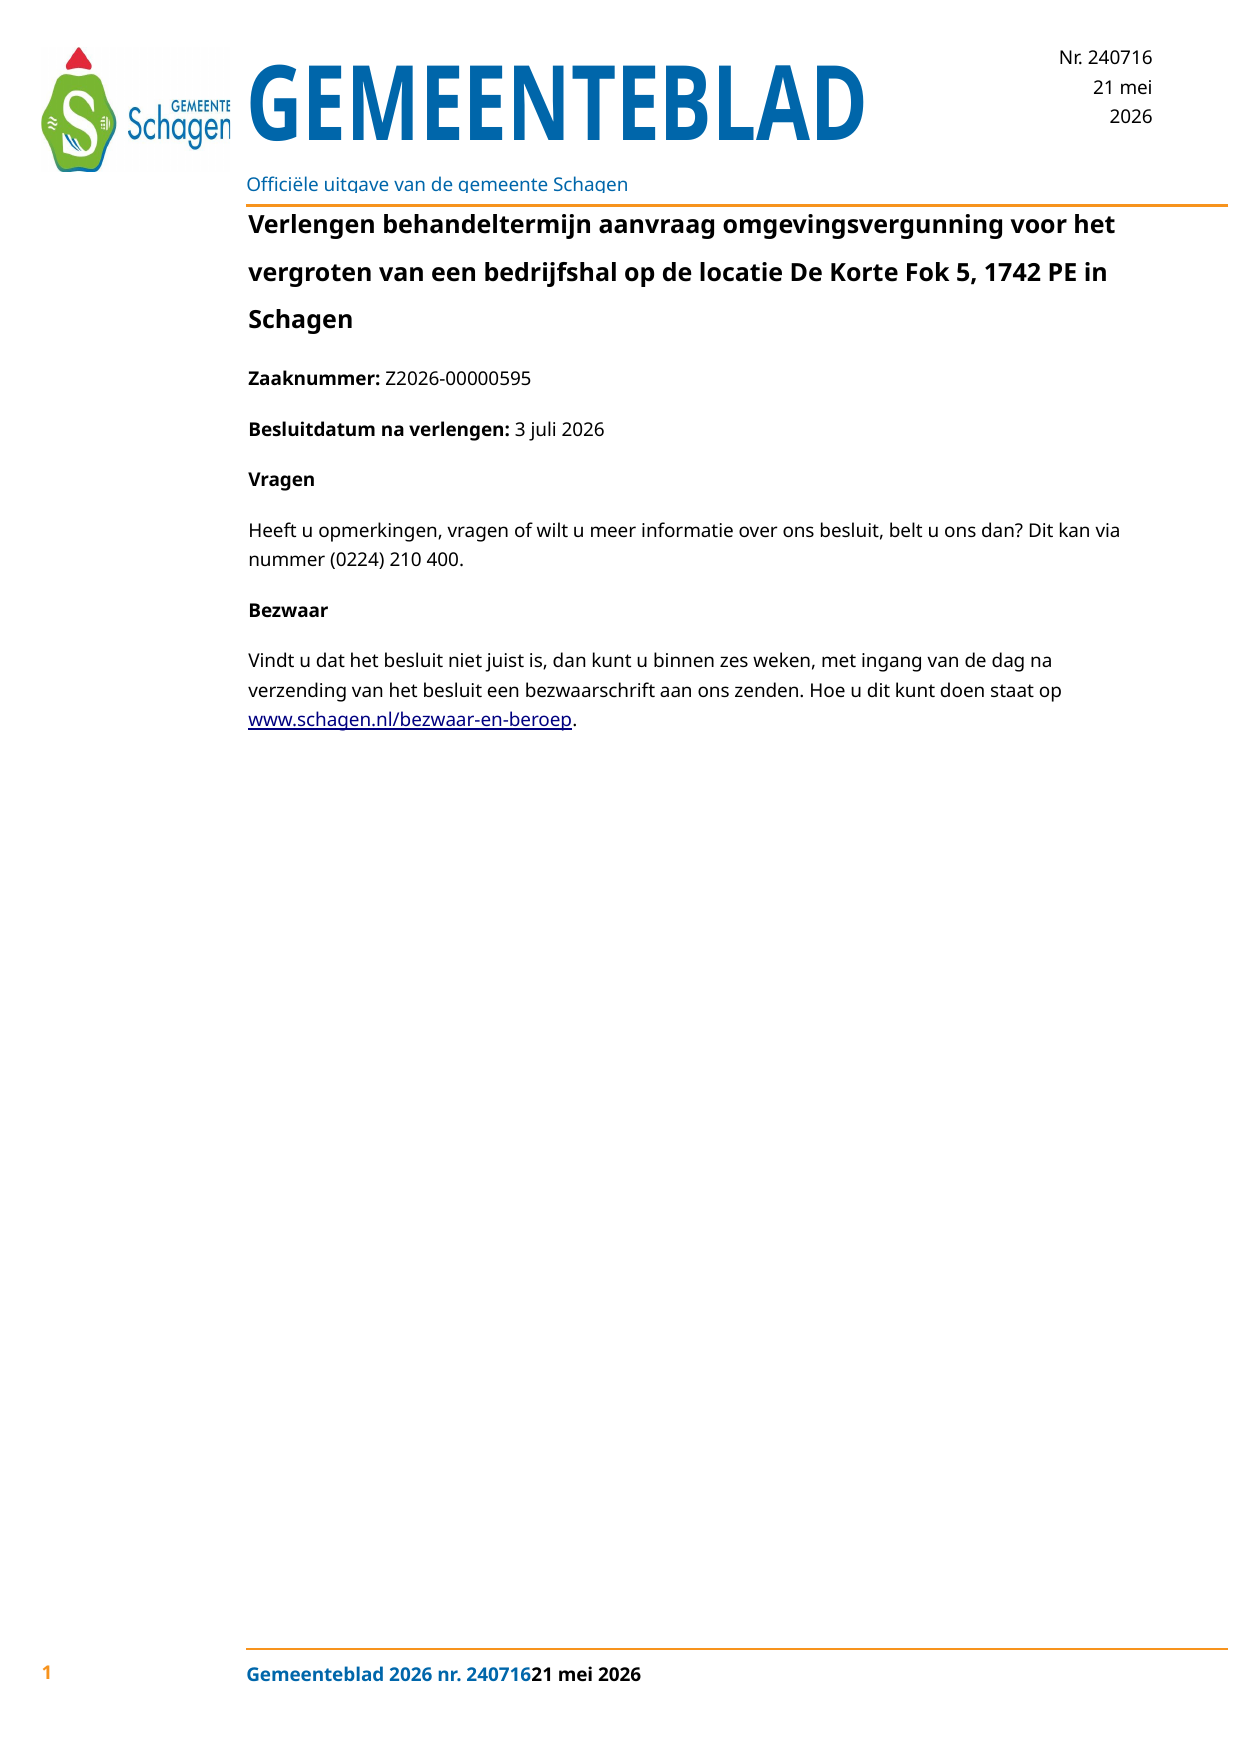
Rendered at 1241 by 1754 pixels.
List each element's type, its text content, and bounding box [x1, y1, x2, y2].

text Bezwaar [248, 597, 1152, 622]
text Besluitdatum na verlengen: 3 juli 2026 [248, 416, 1152, 442]
text Heeft u opmerkingen, vragen of wilt u meer informatie over ons besluit, belt u ons dan? Dit kan via nummer (0224) 210 400. [248, 517, 1152, 572]
text Vindt u dat het besluit niet juist is, dan kunt u binnen zes weken, met ingang van de dag na verzending van het besluit een bezwaarschrift aan ons zenden. Hoe u dit kunt doen staat op www.schagen.nl/bezwaar-en-beroep. [248, 647, 1152, 732]
text Verlengen behandeltermijn aanvraag omgevingsvergunning voor het vergroten van een bedrijfshal op de locatie De Korte Fok 5, 1742 PE in Schagen [248, 207, 1152, 336]
picture [41, 47, 231, 172]
text Vragen [248, 466, 1152, 492]
text Zaaknummer: Z2026-00000595 [248, 366, 1152, 391]
